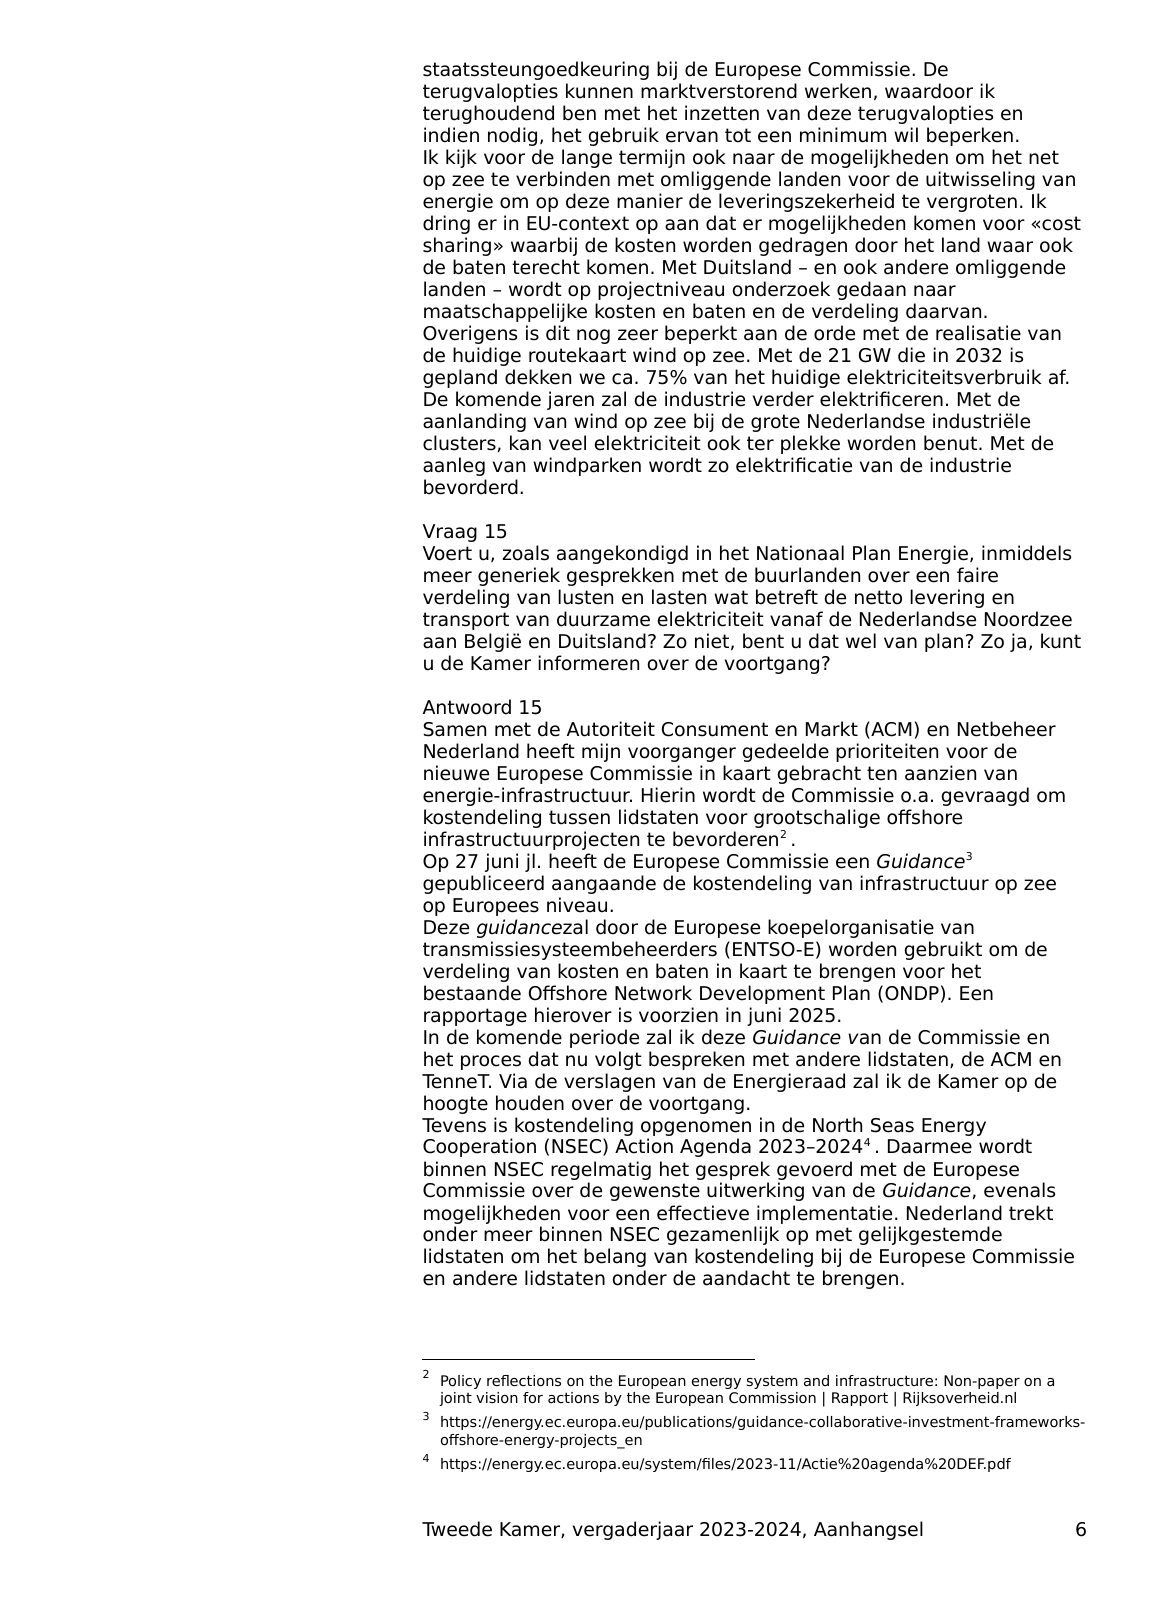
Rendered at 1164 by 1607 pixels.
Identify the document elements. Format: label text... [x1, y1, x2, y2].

text staatssteungoedkeuring bij de Europese Commissie. De terugvalopties kunnen marktverstorend werken, waardoor ik terughoudend ben met het inzetten van deze terugvalopties en indien nodig, het gebruik ervan tot een minimum wil beperken. [422, 59, 1087, 147]
text Vraag 15 [422, 521, 1087, 543]
text Deze guidancezal door de Europese koepelorganisatie van transmissiesysteembeheerders (ENTSO-E) worden gebruikt om de verdeling van kosten en baten in kaart te brengen voor het bestaande Offshore Network Development Plan (ONDP). Een rapportage hierover is voorzien in juni 2025. [422, 917, 1087, 1027]
text https://energy.ec.europa.eu/system/files/2023-11/Actie%20agenda%20DEF.pdf [422, 1452, 1087, 1474]
text Op 27 juni jl. heeft de Europese Commissie een Guidance gepubliceerd aangaande de kostendeling van infrastructuur op zee op Europees niveau. [422, 851, 1087, 917]
text In de komende periode zal ik deze Guidance van de Commissie en het proces dat nu volgt bespreken met andere lidstaten, de ACM en TenneT. Via de verslagen van de Energieraad zal ik de Kamer op de hoogte houden over de voortgang. [422, 1027, 1087, 1114]
text Samen met de Autoriteit Consument en Markt (ACM) en Netbeheer Nederland heeft mijn voorganger gedeelde prioriteiten voor de nieuwe Europese Commissie in kaart gebracht ten aanzien van energie-infrastructuur. Hierin wordt de Commissie o.a. gevraagd om kostendeling tussen lidstaten voor grootschalige offshore infrastructuurprojecten te bevorderen. [422, 719, 1087, 851]
text Antwoord 15 [422, 697, 1087, 719]
text Policy reflections on the European energy system and infrastructure: Non-paper on a joint vision for actions by the European Commission | Rapport | Rijksoverheid.nl [422, 1368, 1087, 1407]
text Voert u, zoals aangekondigd in het Nationaal Plan Energie, inmiddels meer generiek gesprekken met de buurlanden over een faire verdeling van lusten en lasten wat betreft de netto levering en transport van duurzame elektriciteit vanaf de Nederlandse Noordzee aan België en Duitsland? Zo niet, bent u dat wel van plan? Zo ja, kunt u de Kamer informeren over de voortgang? [422, 543, 1087, 675]
text Overigens is dit nog zeer beperkt aan de orde met de realisatie van de huidige routekaart wind op zee. Met de 21 GW die in 2032 is gepland dekken we ca. 75% van het huidige elektriciteitsverbruik af. De komende jaren zal de industrie verder elektrificeren. Met de aanlanding van wind op zee bij de grote Nederlandse industriële clusters, kan veel elektriciteit ook ter plekke worden benut. Met de aanleg van windparken wordt zo elektrificatie van de industrie bevorderd. [422, 323, 1087, 499]
text Ik kijk voor de lange termijn ook naar de mogelijkheden om het net op zee te verbinden met omliggende landen voor de uitwisseling van energie om op deze manier de leveringszekerheid te vergroten. Ik dring er in EU-context op aan dat er mogelijkheden komen voor «cost sharing» waarbij de kosten worden gedragen door het land waar ook de baten terecht komen. Met Duitsland – en ook andere omliggende landen – wordt op projectniveau onderzoek gedaan naar maatschappelijke kosten en baten en de verdeling daarvan. [422, 147, 1087, 323]
text Tevens is kostendeling opgenomen in de North Seas Energy Cooperation (NSEC) Action Agenda 2023–2024. Daarmee wordt binnen NSEC regelmatig het gesprek gevoerd met de Europese Commissie over de gewenste uitwerking van de Guidance, evenals mogelijkheden voor een effectieve implementatie. Nederland trekt onder meer binnen NSEC gezamenlijk op met gelijkgestemde lidstaten om het belang van kostendeling bij de Europese Commissie en andere lidstaten onder de aandacht te brengen. [422, 1114, 1087, 1290]
text https://energy.ec.europa.eu/publications/guidance-collaborative-investment-frameworks-offshore-energy-projects_en [422, 1410, 1087, 1449]
